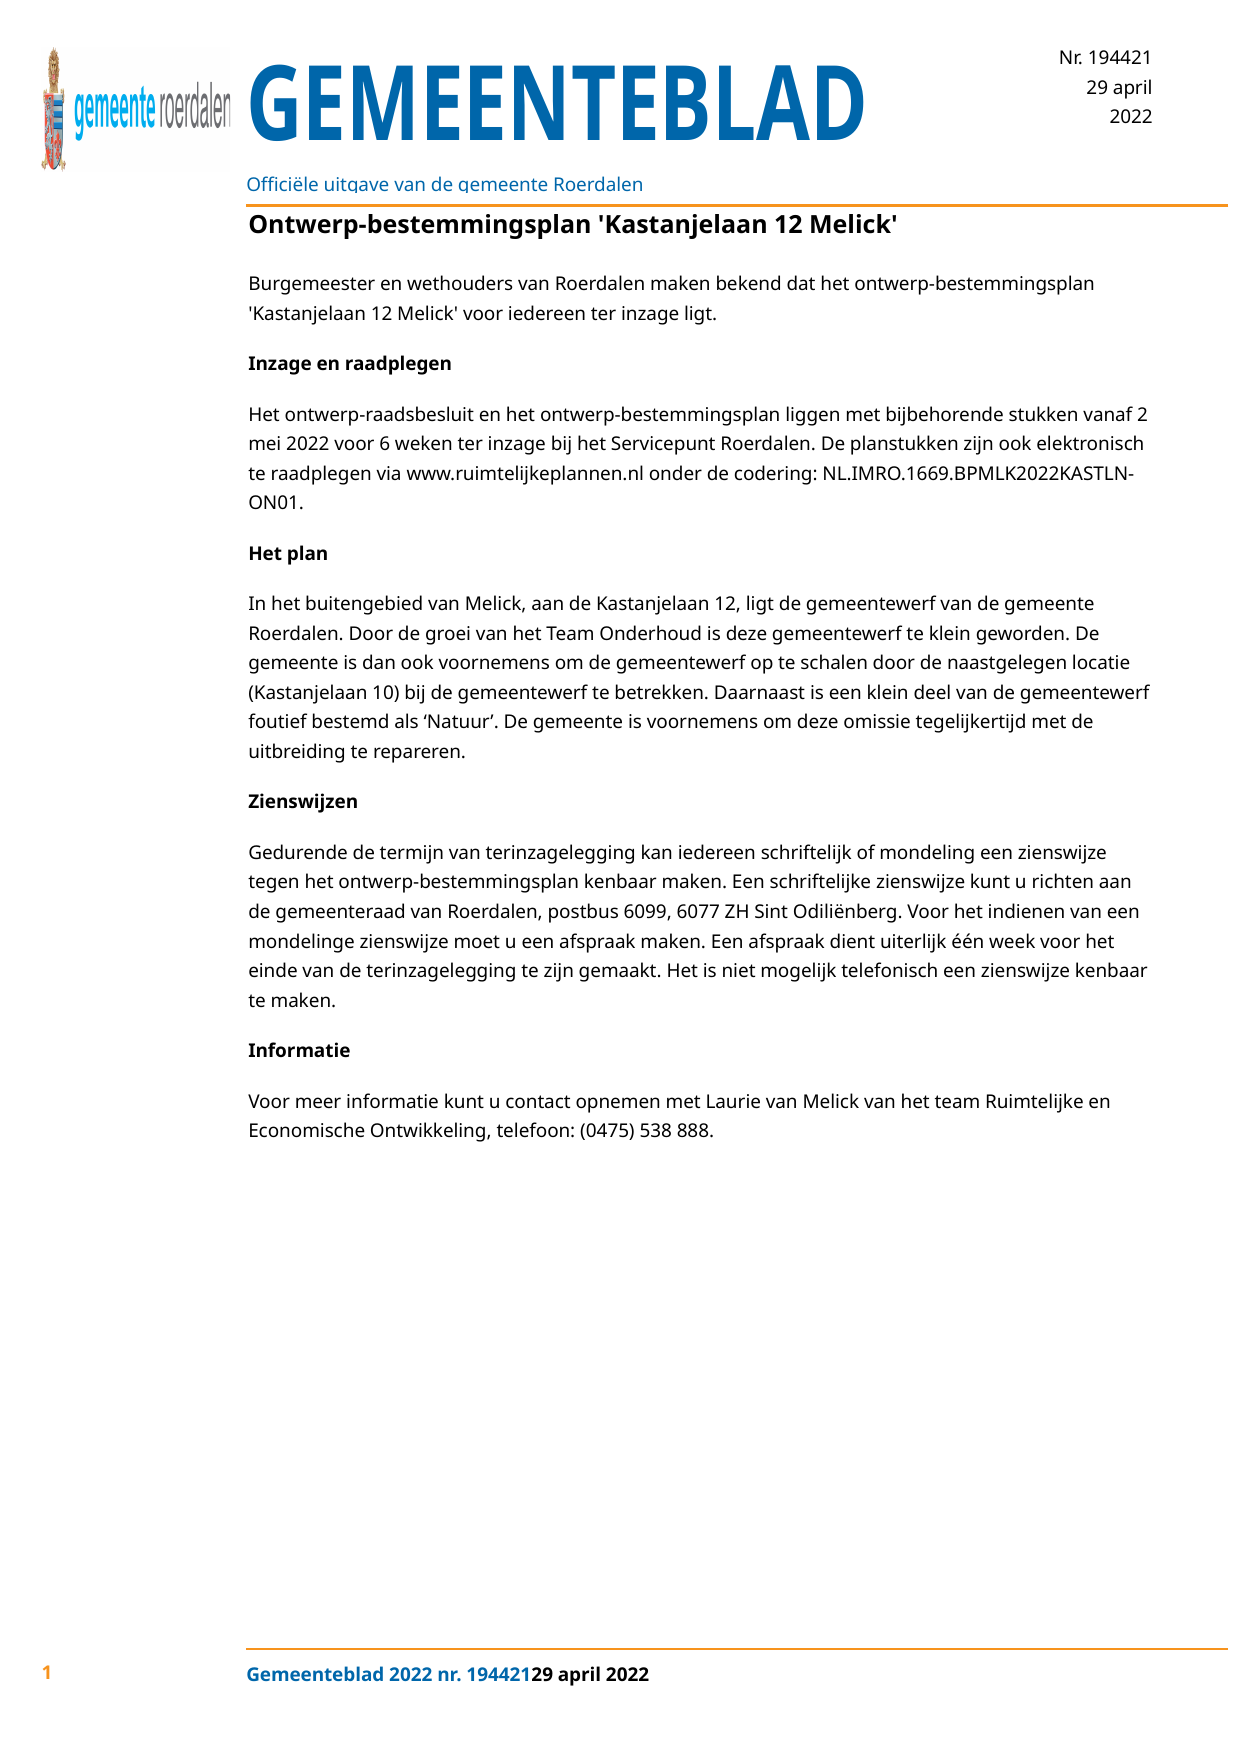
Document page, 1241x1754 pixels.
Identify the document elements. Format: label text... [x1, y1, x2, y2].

text Inzage en raadplegen [248, 350, 1152, 376]
text Informatie [248, 1037, 1152, 1063]
text In het buitengebied van Melick, aan de Kastanjelaan 12, ligt de gemeentewerf van de gemeente Roerdalen. Door de groei van het Team Onderhoud is deze gemeentewerf te klein geworden. De gemeente is dan ook voornemens om de gemeentewerf op te schalen door de naastgelegen locatie (Kastanjelaan 10) bij de gemeentewerf te betrekken. Daarnaast is een klein deel van de gemeentewerf foutief bestemd als ‘Natuur’. De gemeente is voornemens om deze omissie tegelijkertijd met de uitbreiding te repareren. [248, 590, 1152, 764]
text Zienswijzen [248, 789, 1152, 814]
text Voor meer informatie kunt u contact opnemen met Laurie van Melick van het team Ruimtelijke en Economische Ontwikkeling, telefoon: (0475) 538 888. [248, 1088, 1152, 1143]
text Burgemeester en wethouders van Roerdalen maken bekend dat het ontwerp-bestemmingsplan 'Kastanjelaan 12 Melick' voor iedereen ter inzage ligt. [248, 270, 1152, 326]
picture [41, 47, 231, 172]
text Gedurende de termijn van terinzagelegging kan iedereen schriftelijk of mondeling een zienswijze tegen het ontwerp-bestemmingsplan kenbaar maken. Een schriftelijke zienswijze kunt u richten aan de gemeenteraad van Roerdalen, postbus 6099, 6077 ZH Sint Odiliënberg. Voor het indienen van een mondelinge zienswijze moet u een afspraak maken. Een afspraak dient uiterlijk één week voor het einde van de terinzagelegging te zijn gemaakt. Het is niet mogelijk telefonisch een zienswijze kenbaar te maken. [248, 839, 1152, 1013]
text Ontwerp-bestemmingsplan 'Kastanjelaan 12 Melick' [248, 207, 1152, 241]
text Het plan [248, 540, 1152, 566]
text Het ontwerp-raadsbesluit en het ontwerp-bestemmingsplan liggen met bijbehorende stukken vanaf 2 mei 2022 voor 6 weken ter inzage bij het Servicepunt Roerdalen. De planstukken zijn ook elektronisch te raadplegen via www.ruimtelijkeplannen.nl onder de codering: NL.IMRO.1669.BPMLK2022KASTLN-ON01. [248, 401, 1152, 515]
